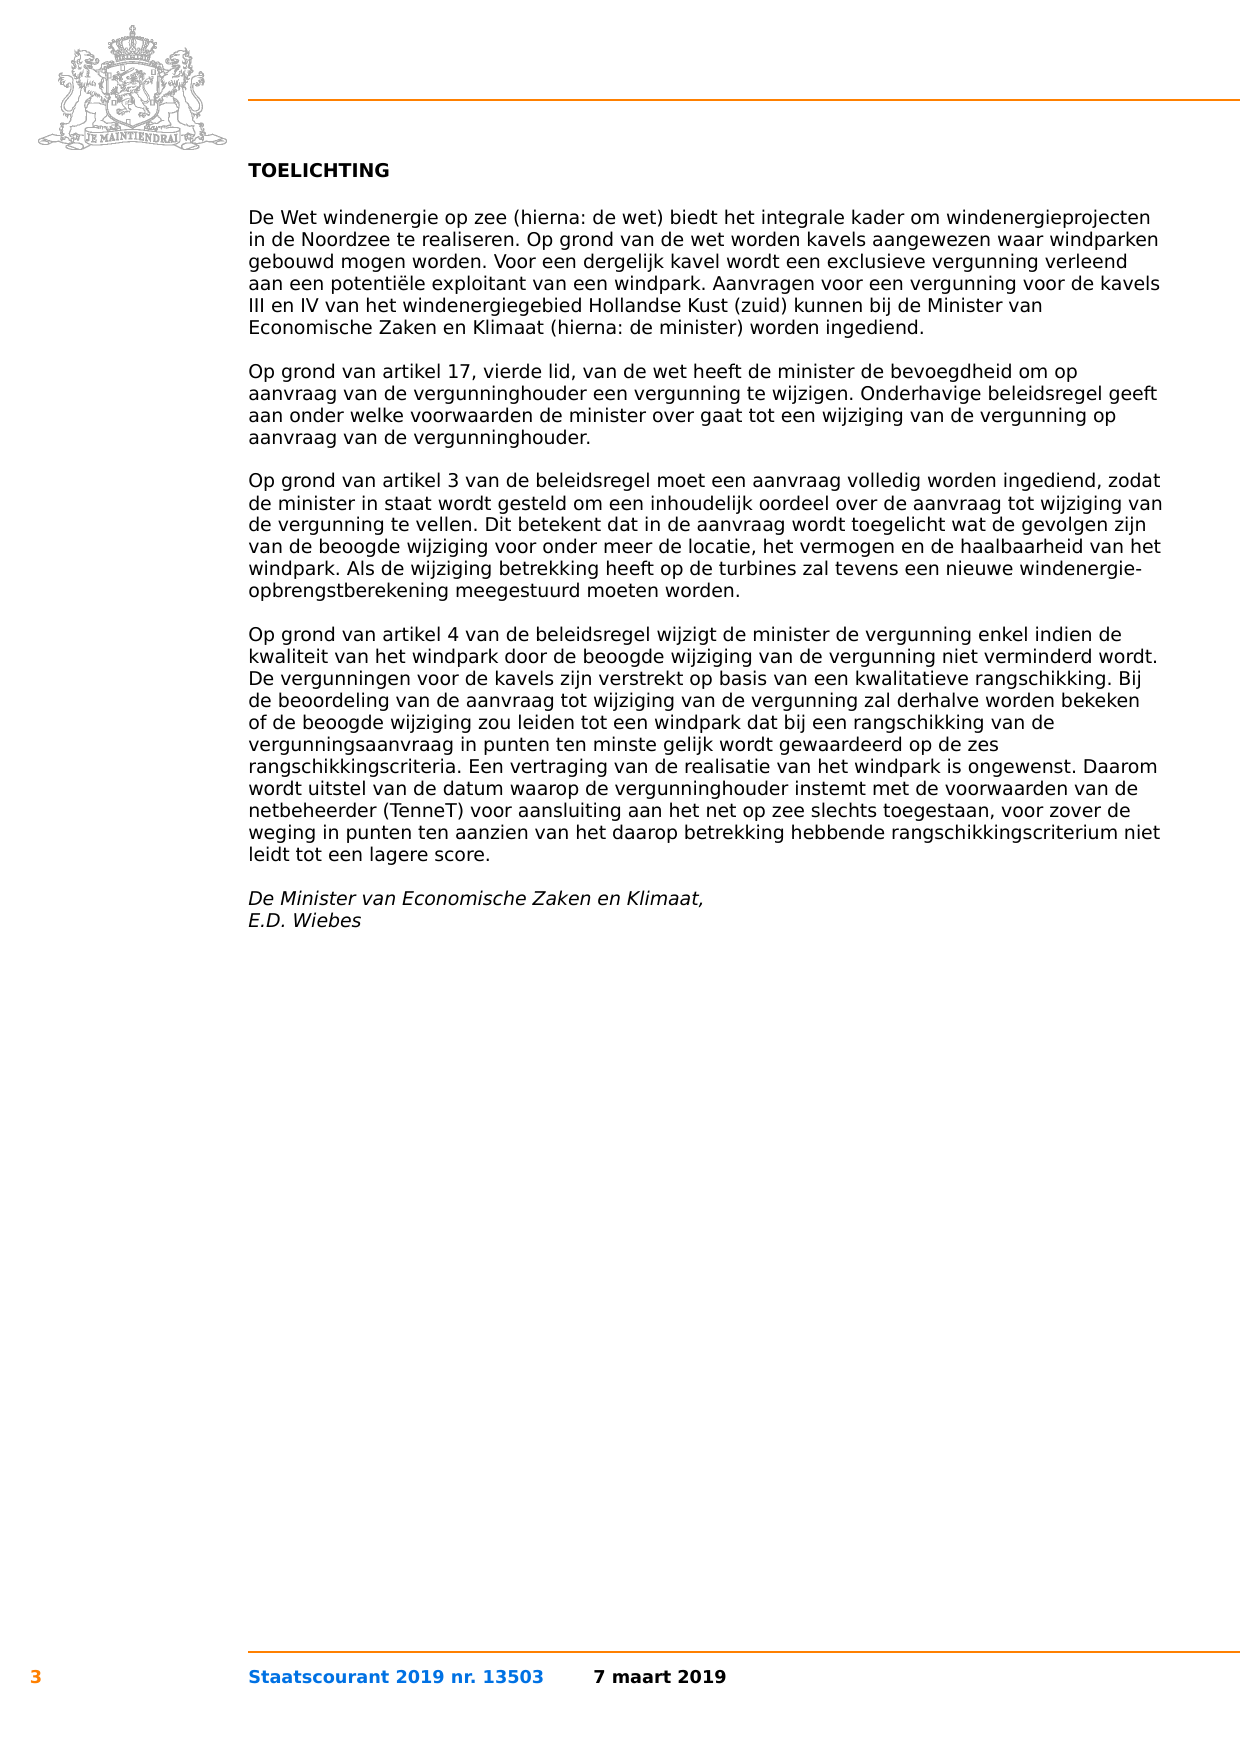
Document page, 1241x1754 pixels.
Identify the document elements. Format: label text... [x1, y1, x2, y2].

text Op grond van artikel 3 van de beleidsregel moet een aanvraag volledig worden ingediend, zodat de minister in staat wordt gesteld om een inhoudelijk oordeel over de aanvraag tot wijziging van de vergunning te vellen. Dit betekent dat in de aanvraag wordt toegelicht wat de gevolgen zijn van de beoogde wijziging voor onder meer de locatie, het vermogen en de haalbaarheid van het windpark. Als de wijziging betrekking heeft op de turbines zal tevens een nieuwe windenergie-opbrengstberekening meegestuurd moeten worden. [248, 470, 1163, 602]
text De Wet windenergie op zee (hierna: de wet) biedt het integrale kader om windenergieprojecten in de Noordzee te realiseren. Op grond van de wet worden kavels aangewezen waar windparken gebouwd mogen worden. Voor een dergelijk kavel wordt een exclusieve vergunning verleend aan een potentiële exploitant van een windpark. Aanvragen voor een vergunning voor de kavels III en IV van het windenergiegebied Hollandse Kust (zuid) kunnen bij de Minister van Economische Zaken en Klimaat (hierna: de minister) worden ingediend. [248, 207, 1163, 339]
text Op grond van artikel 4 van de beleidsregel wijzigt de minister de vergunning enkel indien de kwaliteit van het windpark door de beoogde wijziging van de vergunning niet verminderd wordt. De vergunningen voor de kavels zijn verstrekt op basis van een kwalitatieve rangschikking. Bij de beoordeling van de aanvraag tot wijziging van de vergunning zal derhalve worden bekeken of de beoogde wijziging zou leiden tot een windpark dat bij een rangschikking van de vergunningsaanvraag in punten ten minste gelijk wordt gewaardeerd op de zes rangschikkingscriteria. Een vertraging van de realisatie van het windpark is ongewenst. Daarom wordt uitstel van de datum waarop de vergunninghouder instemt met de voorwaarden van de netbeheerder (TenneT) voor aansluiting aan het net op zee slechts toegestaan, voor zover de weging in punten ten aanzien van het daarop betrekking hebbende rangschikkingscriterium niet leidt tot een lagere score. [248, 624, 1163, 866]
text Op grond van artikel 17, vierde lid, van de wet heeft de minister de bevoegdheid om op aanvraag van de vergunninghouder een vergunning te wijzigen. Onderhavige beleidsregel geeft aan onder welke voorwaarden de minister over gaat tot een wijziging van de vergunning op aanvraag van de vergunninghouder. [248, 361, 1163, 448]
subtitle TOELICHTING [248, 160, 1163, 182]
text De Minister van Economische Zaken en Klimaat, E.D. Wiebes [248, 888, 1163, 932]
picture [38, 25, 227, 150]
